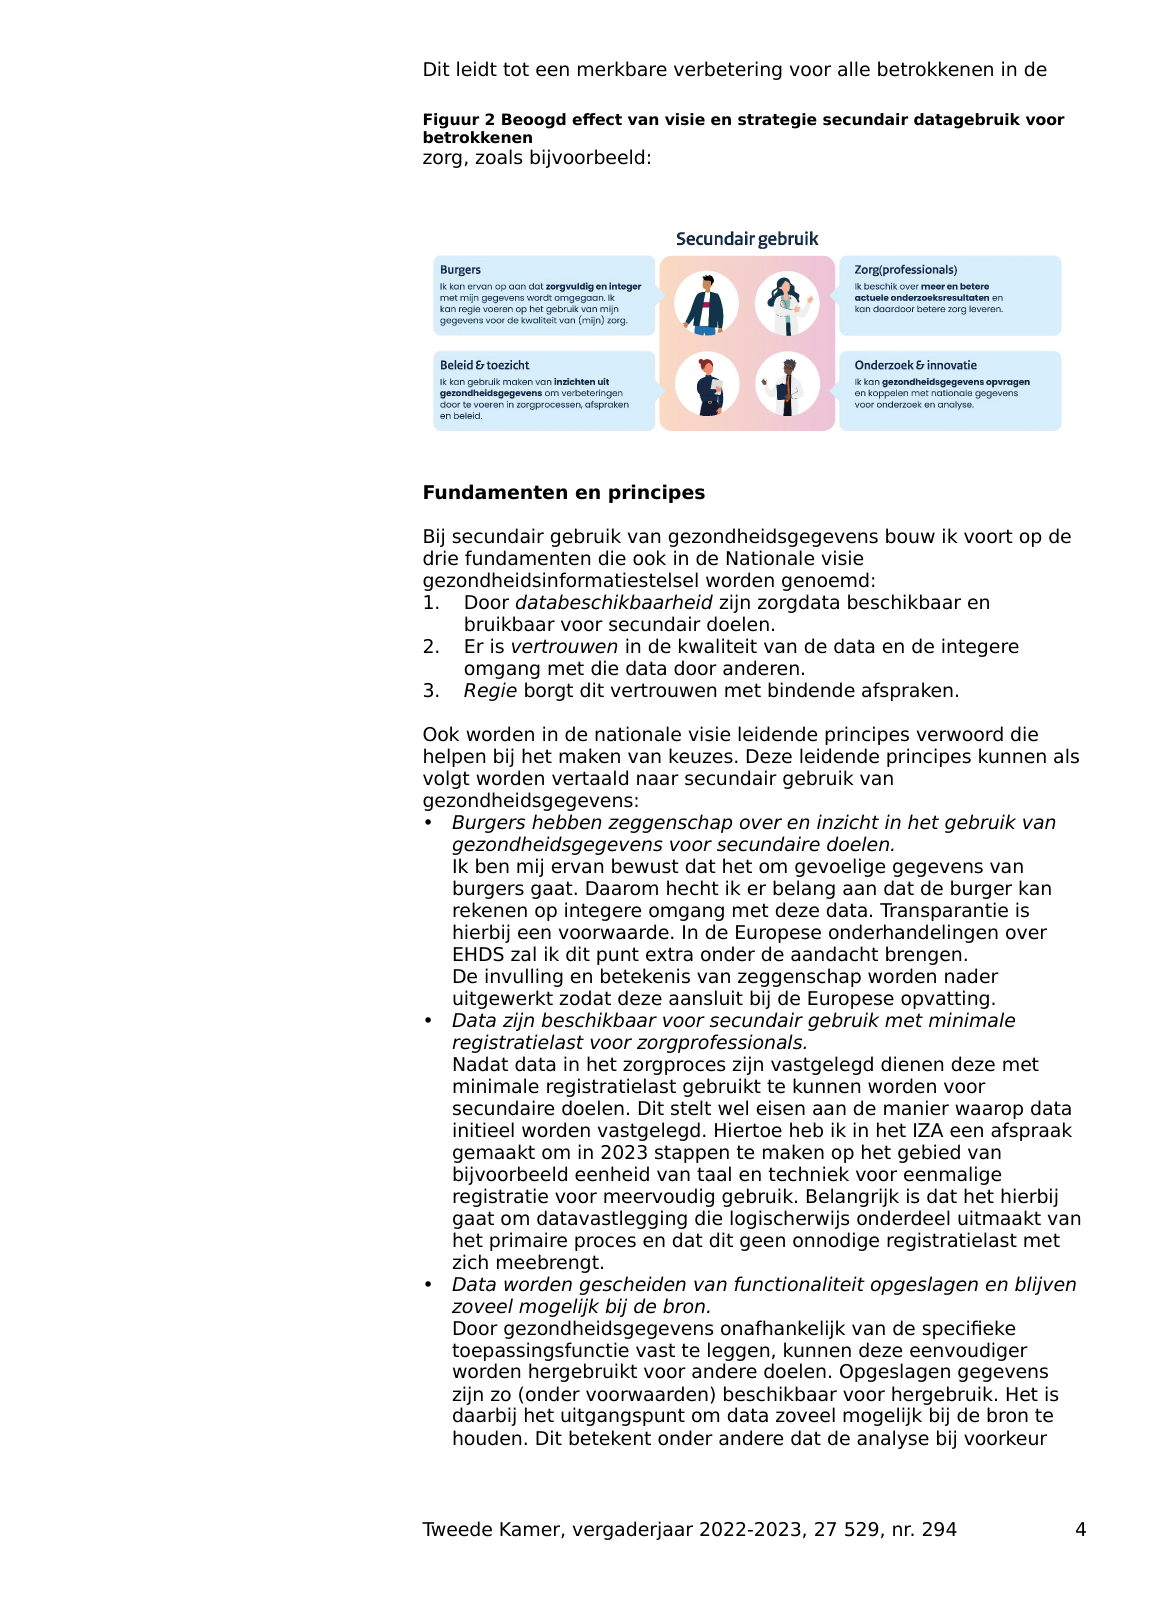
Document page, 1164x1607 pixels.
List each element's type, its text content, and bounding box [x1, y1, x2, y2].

text Dit leidt tot een merkbare verbetering voor alle betrokkenen in de zorg, zoals bijvoorbeeld: [422, 59, 1087, 169]
text • Data zijn beschikbaar voor secundair gebruik met minimale registratielast voor zorgprofessionals. [422, 1010, 1087, 1054]
text Ik ben mij ervan bewust dat het om gevoelige gegevens van burgers gaat. Daarom hecht ik er belang aan dat de burger kan rekenen op integere omgang met deze data. Transparantie is hierbij een voorwaarde. In de Europese onderhandelingen over EHDS zal ik dit punt extra onder de aandacht brengen. [452, 856, 1087, 966]
text Figuur 2 Beoogd effect van visie en strategie secundair datagebruik voor betrokkenen [422, 111, 1072, 147]
subtitle Fundamenten en principes [422, 482, 1087, 504]
text 2. Er is vertrouwen in de kwaliteit van de data en de integere omgang met die data door anderen. [422, 636, 1087, 680]
text 1. Door databeschikbaarheid zijn zorgdata beschikbaar en bruikbaar voor secundair doelen. [422, 592, 1087, 636]
text • Burgers hebben zeggenschap over en inzicht in het gebruik van gezondheidsgegevens voor secundaire doelen. [422, 812, 1087, 856]
text Ook worden in de nationale visie leidende principes verwoord die helpen bij het maken van keuzes. Deze leidende principes kunnen als volgt worden vertaald naar secundair gebruik van gezondheidsgegevens: [422, 724, 1087, 812]
text Door gezondheidsgegevens onafhankelijk van de specifieke toepassingsfunctie vast te leggen, kunnen deze eenvoudiger worden hergebruikt voor andere doelen. Opgeslagen gegevens zijn zo (onder voorwaarden) beschikbaar voor hergebruik. Het is daarbij het uitgangspunt om data zoveel mogelijk bij de bron te houden. Dit betekent onder andere dat de analyse bij voorkeur [452, 1317, 1087, 1449]
text 3. Regie borgt dit vertrouwen met bindende afspraken. [422, 680, 1087, 702]
text Bij secundair gebruik van gezondheidsgegevens bouw ik voort op de drie fundamenten die ook in de Nationale visie gezondheidsinformatiestelsel worden genoemd: [422, 526, 1087, 592]
text De invulling en betekenis van zeggenschap worden nader uitgewerkt zodat deze aansluit bij de Europese opvatting. [452, 966, 1087, 1010]
text • Data worden gescheiden van functionaliteit opgeslagen en blijven zoveel mogelijk bij de bron. [422, 1273, 1087, 1317]
picture [422, 225, 1072, 438]
text Nadat data in het zorgproces zijn vastgelegd dienen deze met minimale registratielast gebruikt te kunnen worden voor secundaire doelen. Dit stelt wel eisen aan de manier waarop data initieel worden vastgelegd. Hiertoe heb ik in het IZA een afspraak gemaakt om in 2023 stappen te maken op het gebied van bijvoorbeeld eenheid van taal en techniek voor eenmalige registratie voor meervoudig gebruik. Belangrijk is dat het hierbij gaat om datavastlegging die logischerwijs onderdeel uitmaakt van het primaire proces en dat dit geen onnodige registratielast met zich meebrengt. [452, 1054, 1087, 1273]
